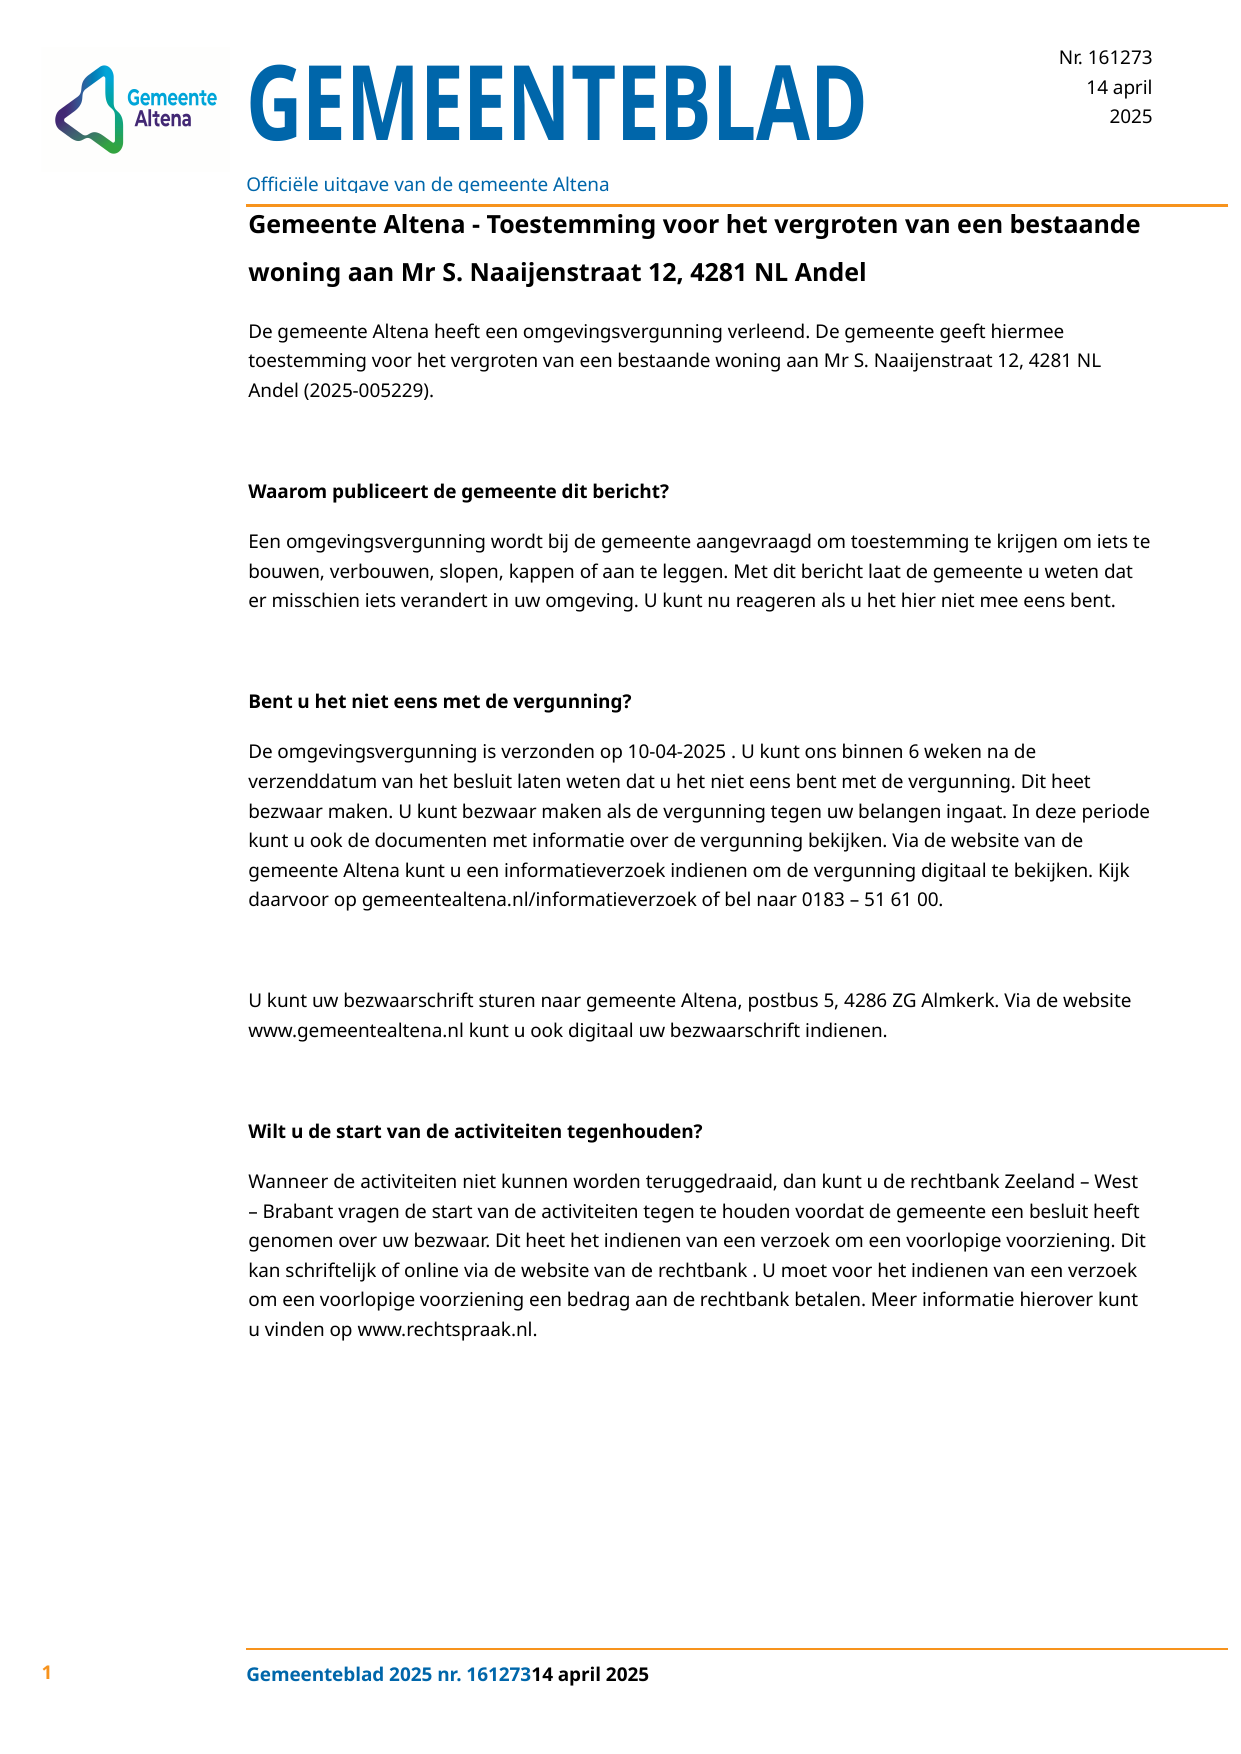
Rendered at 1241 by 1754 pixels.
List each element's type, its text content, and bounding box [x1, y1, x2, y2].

text Bent u het niet eens met de vergunning? [248, 688, 1152, 714]
picture [41, 47, 231, 172]
text Gemeente Altena - Toestemming voor het vergroten van een bestaande woning aan Mr S. Naaijenstraat 12, 4281 NL Andel [248, 207, 1152, 288]
text Waarom publiceert de gemeente dit bericht? [248, 478, 1152, 504]
text De omgevingsvergunning is verzonden op 10-04-2025 . U kunt ons binnen 6 weken na de verzenddatum van het besluit laten weten dat u het niet eens bent met de vergunning. Dit heet bezwaar maken. U kunt bezwaar maken als de vergunning tegen uw belangen ingaat. In deze periode kunt u ook de documenten met informatie over de vergunning bekijken. Via de website van de gemeente Altena kunt u een informatieverzoek indienen om de vergunning digitaal te bekijken. Kijk daarvoor op gemeentealtena.nl/informatieverzoek of bel naar 0183 – 51 61 00. [248, 739, 1152, 912]
text De gemeente Altena heeft een omgevingsvergunning verleend. De gemeente geeft hiermee toestemming voor het vergroten van een bestaande woning aan Mr S. Naaijenstraat 12, 4281 NL Andel (2025-005229). [248, 318, 1152, 403]
text Wanneer de activiteiten niet kunnen worden teruggedraaid, dan kunt u de rechtbank Zeeland – West – Brabant vragen de start van de activiteiten tegen te houden voordat de gemeente een besluit heeft genomen over uw bezwaar. Dit heet het indienen van een verzoek om een voorlopige voorziening. Dit kan schriftelijk of online via de website van de rechtbank . U moet voor het indienen van een verzoek om een voorlopige voorziening een bedrag aan de rechtbank betalen. Meer informatie hierover kunt u vinden op www.rechtspraak.nl. [248, 1168, 1152, 1342]
text Wilt u de start van de activiteiten tegenhouden? [248, 1118, 1152, 1144]
text Een omgevingsvergunning wordt bij de gemeente aangevraagd om toestemming te krijgen om iets te bouwen, verbouwen, slopen, kappen of aan te leggen. Met dit bericht laat de gemeente u weten dat er misschien iets verandert in uw omgeving. U kunt nu reageren als u het hier niet mee eens bent. [248, 528, 1152, 613]
text U kunt uw bezwaarschrift sturen naar gemeente Altena, postbus 5, 4286 ZG Almkerk. Via de website www.gemeentealtena.nl kunt u ook digitaal uw bezwaarschrift indienen. [248, 987, 1152, 1043]
